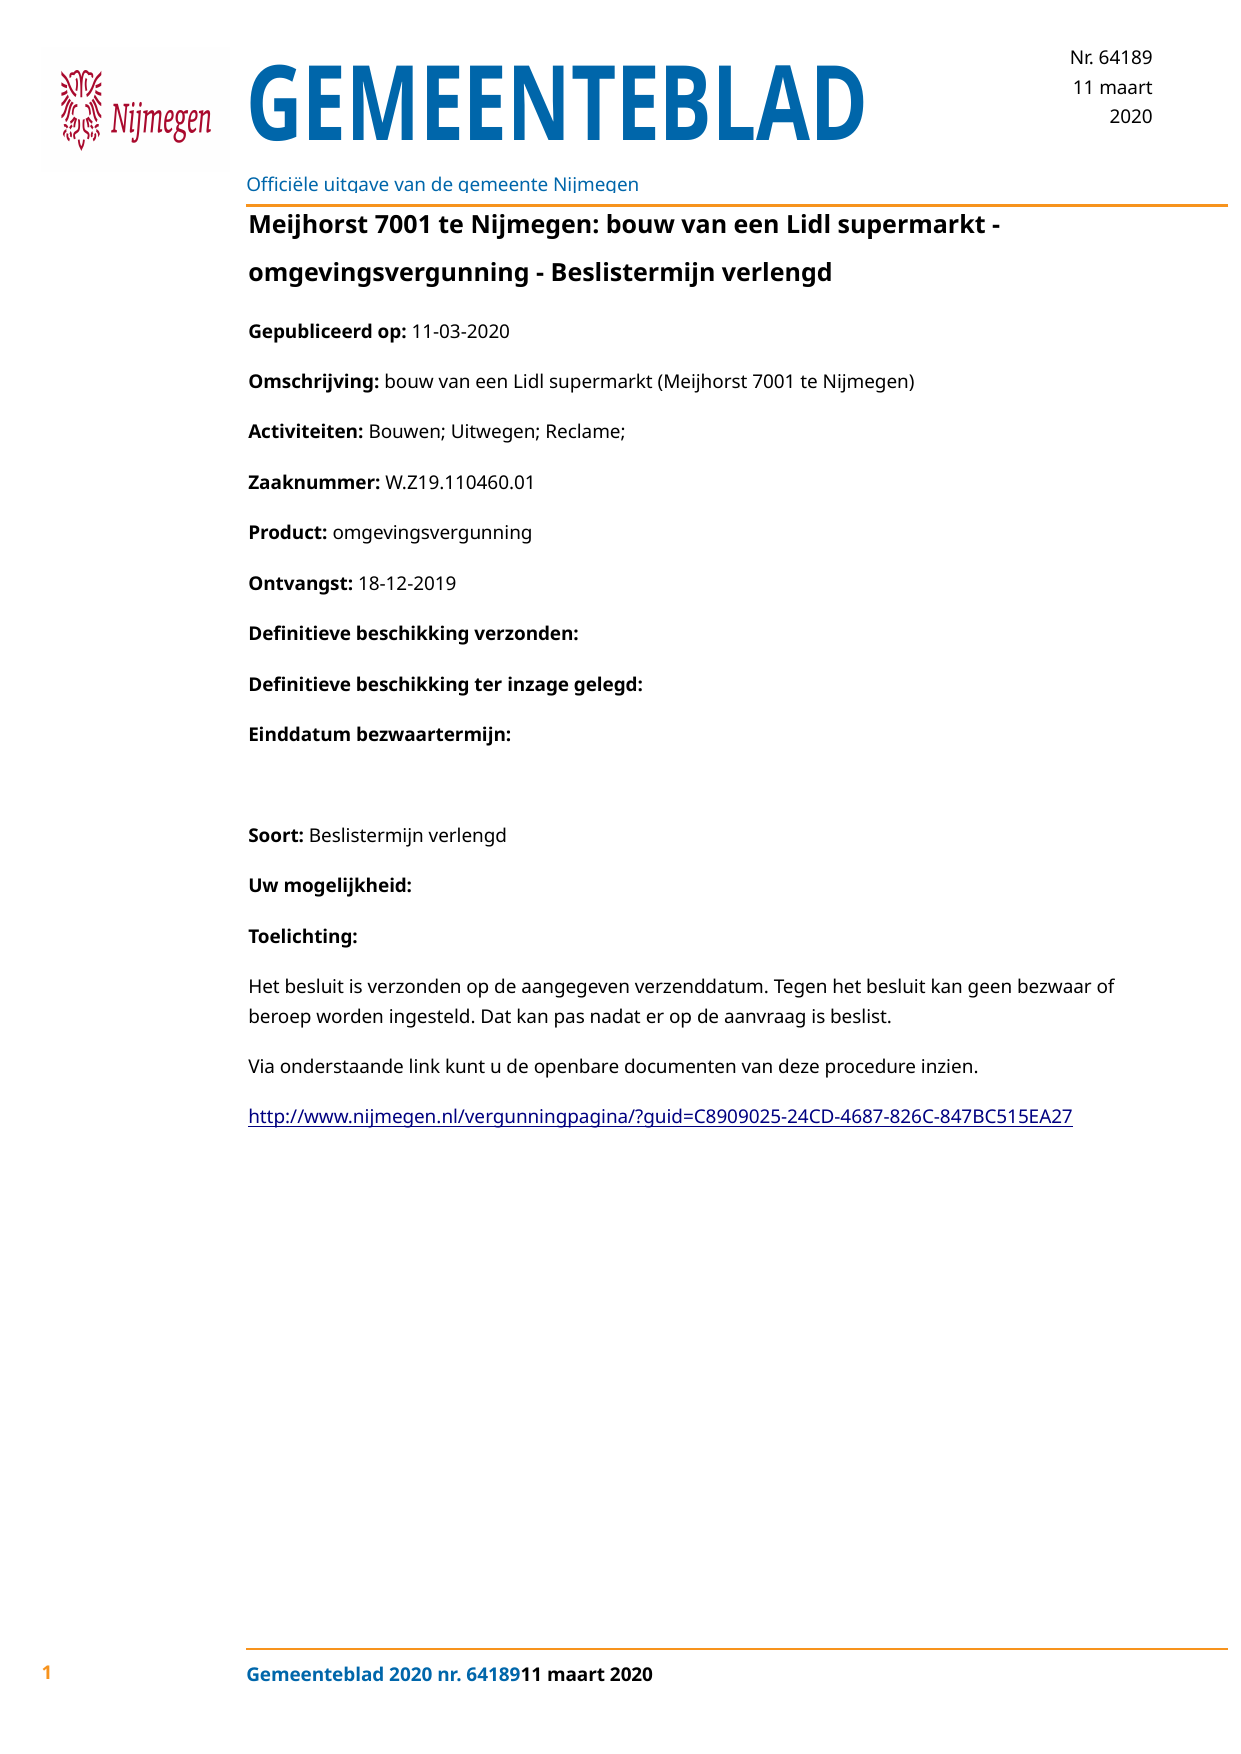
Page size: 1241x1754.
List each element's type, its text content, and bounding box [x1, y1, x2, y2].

text Via onderstaande link kunt u de openbare documenten van deze procedure inzien. [248, 1053, 1152, 1079]
text http://www.nijmegen.nl/vergunningpagina/?guid=C8909025-24CD-4687-826C-847BC515EA27 [248, 1104, 1152, 1129]
text Toelichting: [248, 923, 1152, 949]
text Einddatum bezwaartermijn: [248, 721, 1152, 747]
text Het besluit is verzonden op de aangegeven verzenddatum. Tegen het besluit kan geen bezwaar of beroep worden ingesteld. Dat kan pas nadat er op de aanvraag is beslist. [248, 973, 1152, 1029]
text Activiteiten: Bouwen; Uitwegen; Reclame; [248, 419, 1152, 444]
text Soort: Beslistermijn verlengd [248, 822, 1152, 848]
text Omschrijving: bouw van een Lidl supermarkt (Meijhorst 7001 te Nijmegen) [248, 368, 1152, 394]
text Definitieve beschikking ter inzage gelegd: [248, 671, 1152, 697]
text Gepubliceerd op: 11-03-2020 [248, 318, 1152, 344]
text Definitieve beschikking verzonden: [248, 620, 1152, 646]
text Product: omgevingsvergunning [248, 519, 1152, 545]
text Zaaknummer: W.Z19.110460.01 [248, 469, 1152, 495]
picture [41, 47, 231, 172]
text Meijhorst 7001 te Nijmegen: bouw van een Lidl supermarkt - omgevingsvergunning - Beslistermijn verlengd [248, 207, 1152, 288]
text Ontvangst: 18-12-2019 [248, 570, 1152, 596]
text Uw mogelijkheid: [248, 872, 1152, 898]
